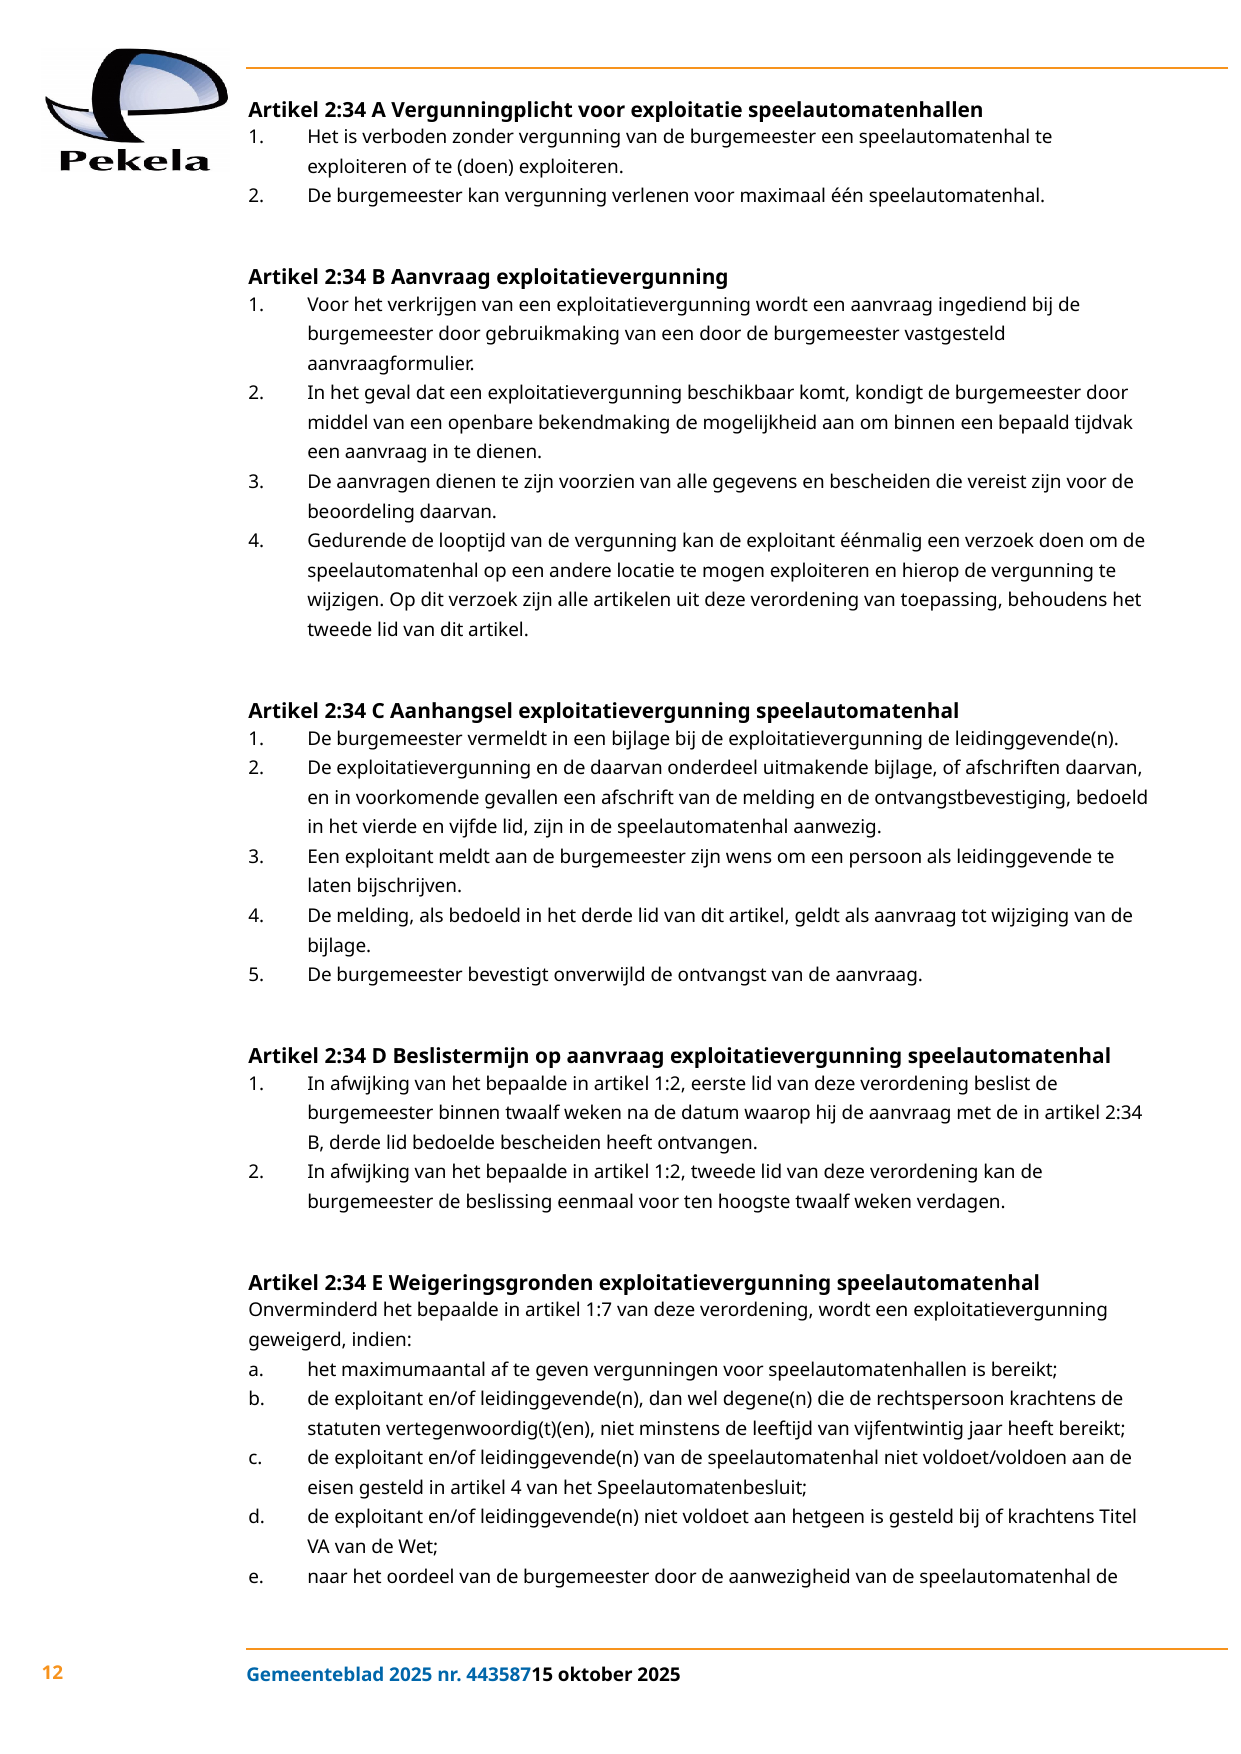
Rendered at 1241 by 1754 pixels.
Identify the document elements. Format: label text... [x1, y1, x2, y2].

list Gedurende de looptijd van de vergunning kan de exploitant éénmalig een verzoek doen om de speelautomatenhal op een andere locatie te mogen exploiteren en hierop de vergunning te wijzigen. Op dit verzoek zijn alle artikelen uit deze verordening van toepassing, behoudens het tweede lid van dit artikel. [248, 527, 1152, 642]
list naar het oordeel van de burgemeester door de aanwezigheid van de speelautomatenhal de [248, 1563, 1152, 1588]
text Artikel 2:34 A Vergunningplicht voor exploitatie speelautomatenhallen [248, 95, 1152, 123]
list In afwijking van het bepaalde in artikel 1:2, tweede lid van deze verordening kan de burgemeester de beslissing eenmaal voor ten hoogste twaalf weken verdagen. [248, 1158, 1152, 1214]
list In afwijking van het bepaalde in artikel 1:2, eerste lid van deze verordening beslist de burgemeester binnen twaalf weken na de datum waarop hij de aanvraag met de in artikel 2:34 B, derde lid bedoelde bescheiden heeft ontvangen. [248, 1070, 1152, 1155]
list het maximumaantal af te geven vergunningen voor speelautomatenhallen is bereikt; [248, 1356, 1152, 1381]
list In het geval dat een exploitatievergunning beschikbaar komt, kondigt de burgemeester door middel van een openbare bekendmaking de mogelijkheid aan om binnen een bepaald tijdvak een aanvraag in te dienen. [248, 379, 1152, 464]
picture [41, 47, 231, 172]
text Onverminderd het bepaalde in artikel 1:7 van deze verordening, wordt een exploitatievergunning geweigerd, indien: [248, 1297, 1152, 1352]
text Artikel 2:34 E Weigeringsgronden exploitatievergunning speelautomatenhal [248, 1268, 1152, 1297]
text Artikel 2:34 B Aanvraag exploitatievergunning [248, 262, 1152, 291]
list De burgemeester vermeldt in een bijlage bij de exploitatievergunning de leidinggevende(n). [248, 725, 1152, 750]
list Voor het verkrijgen van een exploitatievergunning wordt een aanvraag ingediend bij de burgemeester door gebruikmaking van een door de burgemeester vastgesteld aanvraagformulier. [248, 291, 1152, 376]
list de exploitant en/of leidinggevende(n), dan wel degene(n) die de rechtspersoon krachtens de statuten vertegenwoordig(t)(en), niet minstens de leeftijd van vijfentwintig jaar heeft bereikt; [248, 1385, 1152, 1441]
list De burgemeester bevestigt onverwijld de ontvangst van de aanvraag. [248, 961, 1152, 987]
text Artikel 2:34 C Aanhangsel exploitatievergunning speelautomatenhal [248, 696, 1152, 725]
list De melding, als bedoeld in het derde lid van dit artikel, geldt als aanvraag tot wijziging van de bijlage. [248, 902, 1152, 957]
list De exploitatievergunning en de daarvan onderdeel uitmakende bijlage, of afschriften daarvan, en in voorkomende gevallen een afschrift van de melding en de ontvangstbevestiging, bedoeld in het vierde en vijfde lid, zijn in de speelautomatenhal aanwezig. [248, 754, 1152, 839]
list de exploitant en/of leidinggevende(n) niet voldoet aan hetgeen is gesteld bij of krachtens Titel VA van de Wet; [248, 1504, 1152, 1559]
list de exploitant en/of leidinggevende(n) van de speelautomatenhal niet voldoet/voldoen aan de eisen gesteld in artikel 4 van het Speelautomatenbesluit; [248, 1444, 1152, 1500]
text Artikel 2:34 D Beslistermijn op aanvraag exploitatievergunning speelautomatenhal [248, 1041, 1152, 1070]
list Het is verboden zonder vergunning van de burgemeester een speelautomatenhal te exploiteren of te (doen) exploiteren. [248, 123, 1152, 178]
list De burgemeester kan vergunning verlenen voor maximaal één speelautomatenhal. [248, 182, 1152, 208]
list De aanvragen dienen te zijn voorzien van alle gegevens en bescheiden die vereist zijn voor de beoordeling daarvan. [248, 468, 1152, 524]
list Een exploitant meldt aan de burgemeester zijn wens om een persoon als leidinggevende te laten bijschrijven. [248, 843, 1152, 898]
